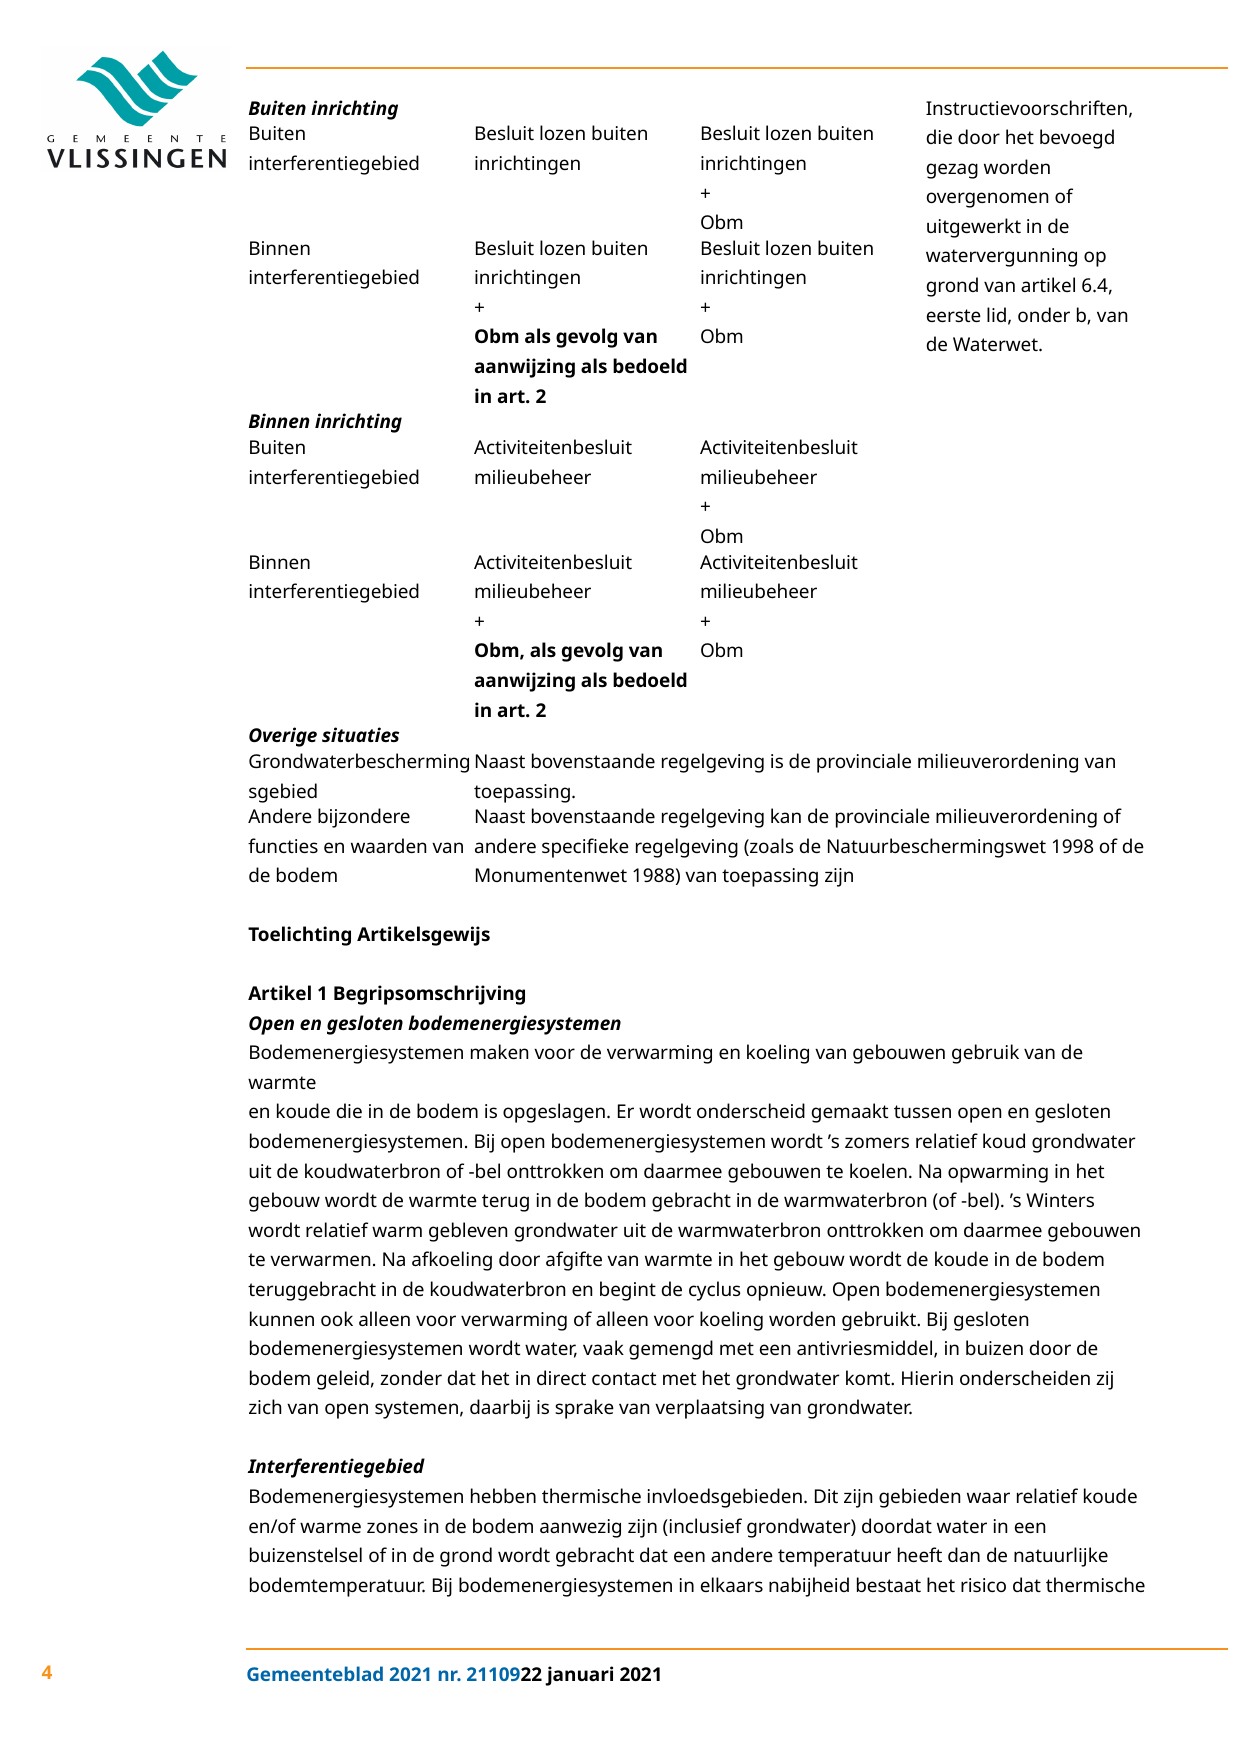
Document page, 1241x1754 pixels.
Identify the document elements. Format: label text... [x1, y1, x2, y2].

text Bodemenergiesystemen maken voor de verwarming en koeling van gebouwen gebruik van de warmte [248, 1039, 1152, 1095]
table_cell Grondwaterbeschermingsgebied [248, 748, 474, 803]
table_cell Activiteitenbesluit milieubeheer + Obm, als gevolg van aanwijzing als bedoeld in art. 2 [474, 549, 700, 722]
text Bodemenergiesystemen hebben thermische invloedsgebieden. Dit zijn gebieden waar relatief koude en/of warme zones in de bodem aanwezig zijn (inclusief grondwater) doordat water in een buizenstelsel of in de grond wordt gebracht dat een andere temperatuur heeft dan de natuurlijke bodemtemperatuur. Bij bodemenergiesystemen in elkaars nabijheid bestaat het risico dat thermische [248, 1483, 1152, 1598]
table_cell Besluit lozen buiten inrichtingen + Obm als gevolg van aanwijzing als bedoeld in art. 2 [474, 235, 700, 409]
table_cell Activiteitenbesluit milieubeheer + Obm [700, 434, 926, 549]
table_cell Activiteitenbesluit milieubeheer + Obm [700, 549, 926, 722]
text Artikel 1 Begripsomschrijving [248, 980, 1152, 1006]
table_cell Andere bijzondere functies en waarden van de bodem [248, 804, 474, 888]
table_cell Binnen inrichting [248, 409, 926, 434]
text en koude die in de bodem is opgeslagen. Er wordt onderscheid gemaakt tussen open en gesloten bodemenergiesystemen. Bij open bodemenergiesystemen wordt ’s zomers relatief koud grondwater uit de koudwaterbron of -bel onttrokken om daarmee gebouwen te koelen. Na opwarming in het gebouw wordt de warmte terug in de bodem gebracht in de warmwaterbron (of -bel). ’s Winters wordt relatief warm gebleven grondwater uit de warmwaterbron onttrokken om daarmee gebouwen te verwarmen. Na afkoeling door afgifte van warmte in het gebouw wordt de koude in de bodem teruggebracht in de koudwaterbron en begint de cyclus opnieuw. Open bodemenergiesystemen kunnen ook alleen voor verwarming of alleen voor koeling worden gebruikt. Bij gesloten bodemenergiesystemen wordt water, vaak gemengd met een antivriesmiddel, in buizen door de bodem geleid, zonder dat het in direct contact met het grondwater komt. Hierin onderscheiden zij zich van open systemen, daarbij is sprake van verplaatsing van grondwater. [248, 1099, 1152, 1420]
table_cell Naast bovenstaande regelgeving kan de provinciale milieuverordening of andere specifieke regelgeving (zoals de Natuurbeschermingswet 1998 of de Monumentenwet 1988) van toepassing zijn [474, 804, 1152, 888]
table_cell Activiteitenbesluit milieubeheer [474, 434, 700, 549]
table_cell Instructievoorschriften, die door het bevoegd gezag worden overgenomen of uitgewerkt in de watervergunning op grond van artikel 6.4, eerste lid, onder b, van de Waterwet. [926, 95, 1152, 722]
text Interferentiegebied [248, 1454, 1152, 1479]
table_cell Buiten inrichting [248, 95, 926, 121]
table_cell Besluit lozen buiten inrichtingen + Obm [700, 235, 926, 409]
table_cell Naast bovenstaande regelgeving is de provinciale milieuverordening van toepassing. [474, 748, 1152, 803]
table_cell Binnen interferentiegebied [248, 235, 474, 409]
picture [41, 47, 231, 172]
table_cell Buiten interferentiegebied [248, 121, 474, 235]
text Open en gesloten bodemenergiesystemen [248, 1010, 1152, 1036]
table_cell Binnen interferentiegebied [248, 549, 474, 722]
table_cell Buiten interferentiegebied [248, 434, 474, 549]
table_cell Besluit lozen buiten inrichtingen [474, 121, 700, 235]
text Toelichting Artikelsgewijs [248, 921, 1152, 947]
table_cell Overige situaties [248, 723, 1152, 748]
table_cell Besluit lozen buiten inrichtingen + Obm [700, 121, 926, 235]
